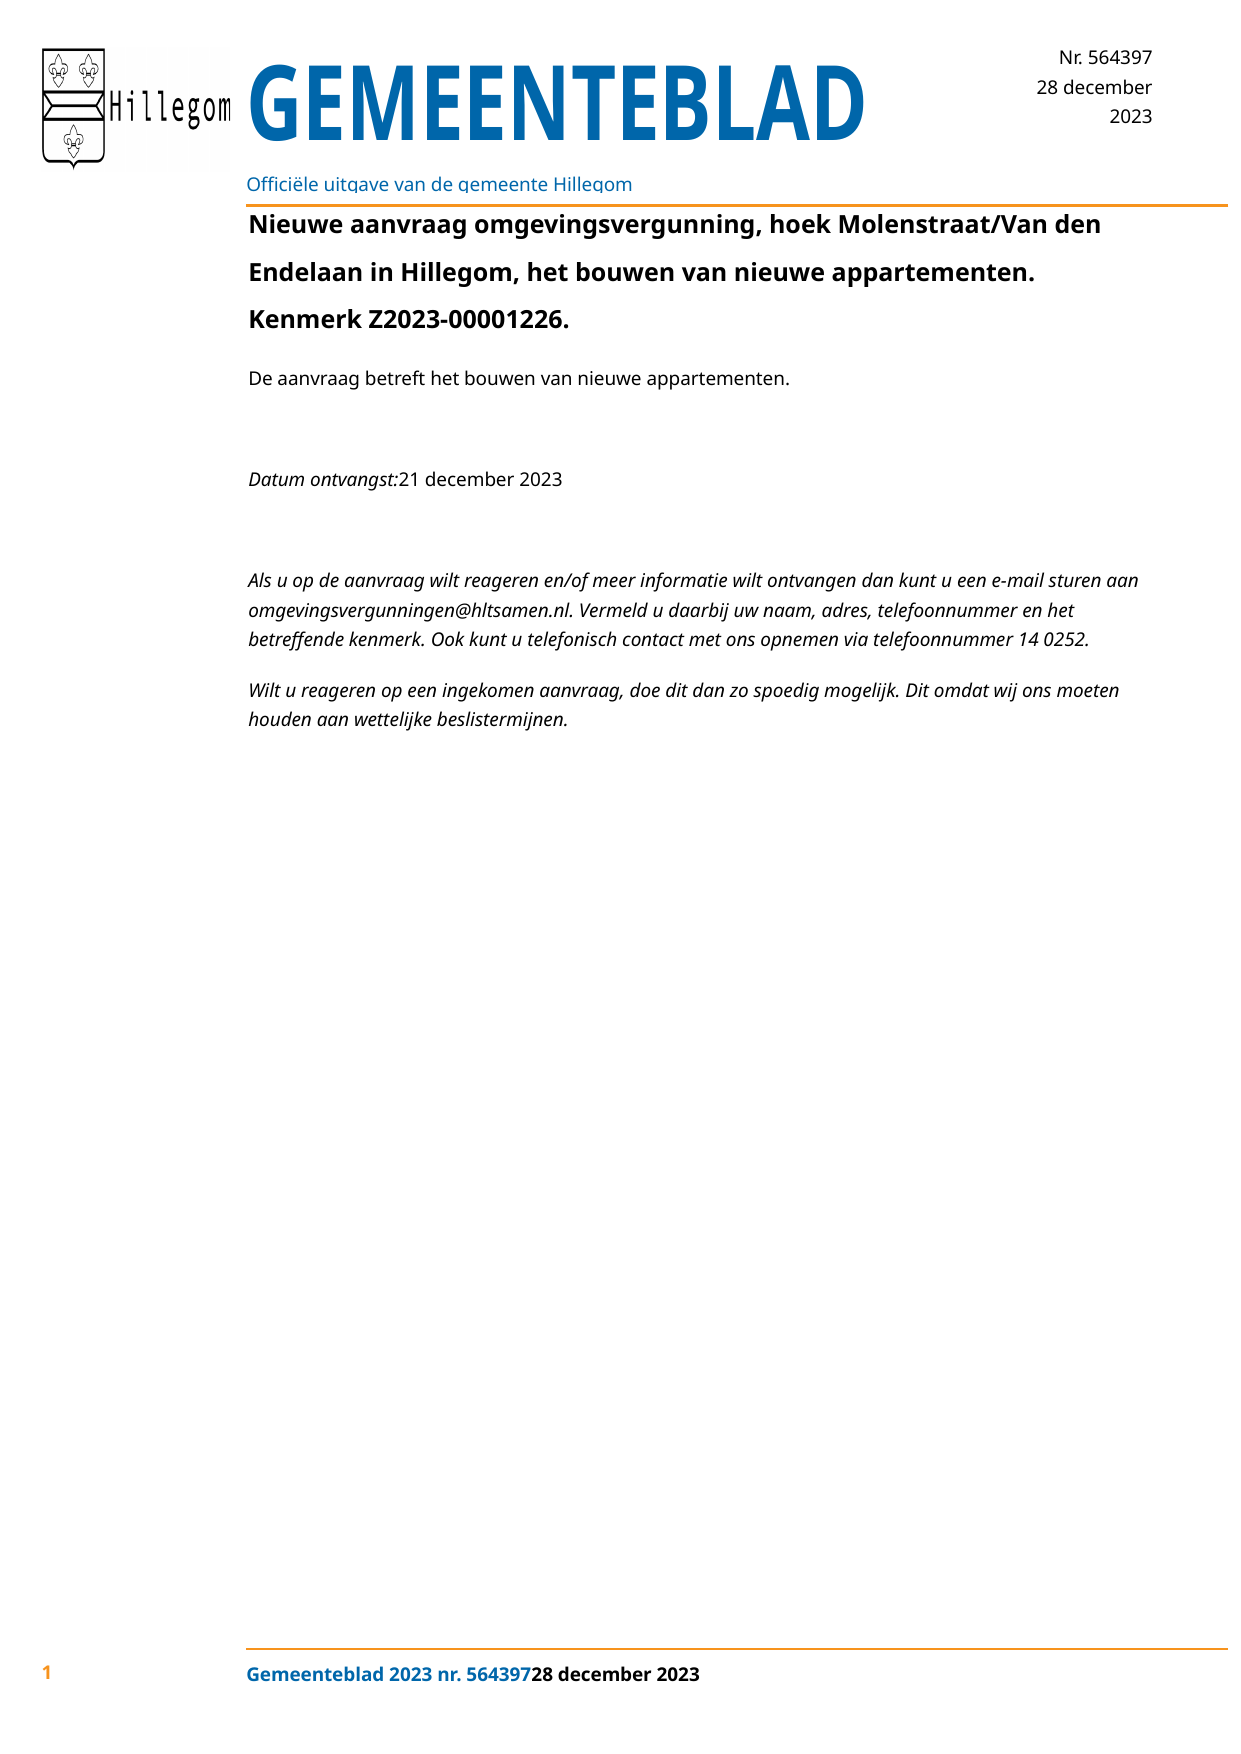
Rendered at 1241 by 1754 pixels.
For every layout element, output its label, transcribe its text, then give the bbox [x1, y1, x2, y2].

text De aanvraag betreft het bouwen van nieuwe appartementen. [248, 366, 1152, 391]
text Datum ontvangst:21 december 2023 [248, 466, 1152, 492]
text Als u op de aanvraag wilt reageren en/of meer informatie wilt ontvangen dan kunt u een e-mail sturen aan omgevingsvergunningen@hltsamen.nl. Vermeld u daarbij uw naam, adres, telefoonnummer en het betreffende kenmerk. Ook kunt u telefonisch contact met ons opnemen via telefoonnummer 14 0252. [248, 567, 1152, 652]
text Wilt u reageren op een ingekomen aanvraag, doe dit dan zo spoedig mogelijk. Dit omdat wij ons moeten houden aan wettelijke beslistermijnen. [248, 677, 1152, 732]
picture [41, 47, 231, 172]
text Nieuwe aanvraag omgevingsvergunning, hoek Molenstraat/Van den Endelaan in Hillegom, het bouwen van nieuwe appartementen. Kenmerk Z2023-00001226. [248, 207, 1152, 336]
